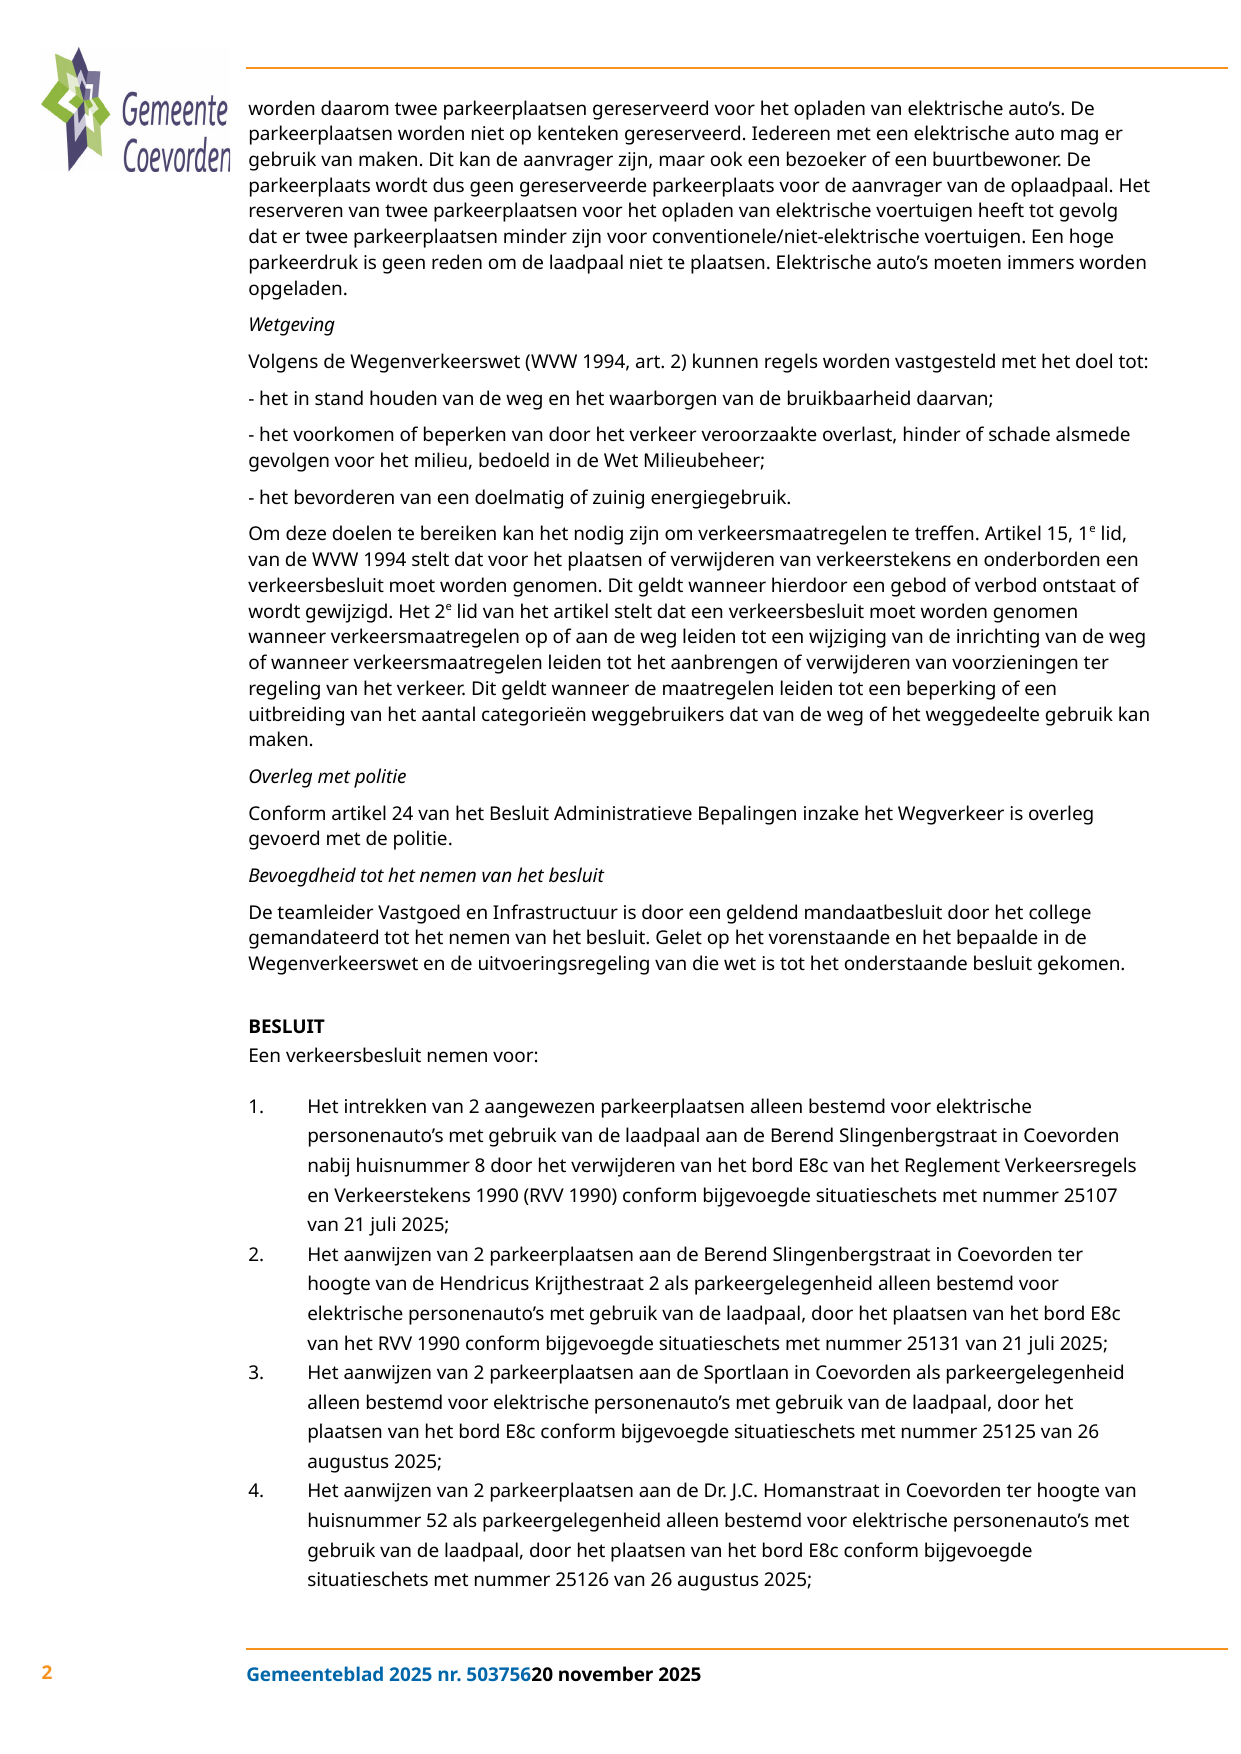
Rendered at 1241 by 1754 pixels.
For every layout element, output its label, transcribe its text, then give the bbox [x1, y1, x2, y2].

list Het aanwijzen van 2 parkeerplaatsen aan de Dr. J.C. Homanstraat in Coevorden ter hoogte van huisnummer 52 als parkeergelegenheid alleen bestemd voor elektrische personenauto’s met gebruik van de laadpaal, door het plaatsen van het bord E8c conform bijgevoegde situatieschets met nummer 25126 van 26 augustus 2025; [248, 1478, 1152, 1592]
list Het aanwijzen van 2 parkeerplaatsen aan de Berend Slingenbergstraat in Coevorden ter hoogte van de Hendricus Krijthestraat 2 als parkeergelegenheid alleen bestemd voor elektrische personenauto’s met gebruik van de laadpaal, door het plaatsen van het bord E8c van het RVV 1990 conform bijgevoegde situatieschets met nummer 25131 van 21 juli 2025; [248, 1241, 1152, 1355]
text Overleg met politie [248, 763, 1152, 789]
text Om deze doelen te bereiken kan het nodig zijn om verkeersmaatregelen te treffen. Artikel 15, 1e lid, van de WVW 1994 stelt dat voor het plaatsen of verwijderen van verkeerstekens en onderborden een verkeersbesluit moet worden genomen. Dit geldt wanneer hierdoor een gebod of verbod ontstaat of wordt gewijzigd. Het 2e lid van het artikel stelt dat een verkeersbesluit moet worden genomen wanneer verkeersmaatregelen op of aan de weg leiden tot een wijziging van de inrichting van de weg of wanneer verkeersmaatregelen leiden tot het aanbrengen of verwijderen van voorzieningen ter regeling van het verkeer. Dit geldt wanneer de maatregelen leiden tot een beperking of een uitbreiding van het aantal categorieën weggebruikers dat van de weg of het weggedeelte gebruik kan maken. [248, 521, 1152, 752]
text Volgens de Wegenverkeerswet (WVW 1994, art. 2) kunnen regels worden vastgesteld met het doel tot: [248, 348, 1152, 374]
picture [41, 47, 231, 172]
text - het voorkomen of beperken van door het verkeer veroorzaakte overlast, hinder of schade alsmede gevolgen voor het milieu, bedoeld in de Wet Milieubeheer; [248, 422, 1152, 473]
list Het aanwijzen van 2 parkeerplaatsen aan de Sportlaan in Coevorden als parkeergelegenheid alleen bestemd voor elektrische personenauto’s met gebruik van de laadpaal, door het plaatsen van het bord E8c conform bijgevoegde situatieschets met nummer 25125 van 26 augustus 2025; [248, 1359, 1152, 1474]
text De teamleider Vastgoed en Infrastructuur is door een geldend mandaatbesluit door het college gemandateerd tot het nemen van het besluit. Gelet op het vorenstaande en het bepaalde in de Wegenverkeerswet en de uitvoeringsregeling van die wet is tot het onderstaande besluit gekomen. [248, 899, 1152, 976]
text - het in stand houden van de weg en het waarborgen van de bruikbaarheid daarvan; [248, 385, 1152, 411]
text Conform artikel 24 van het Besluit Administratieve Bepalingen inzake het Wegverkeer is overleg gevoerd met de politie. [248, 800, 1152, 851]
text BESLUIT [248, 1013, 1152, 1039]
list Het intrekken van 2 aangewezen parkeerplaatsen alleen bestemd voor elektrische personenauto’s met gebruik van de laadpaal aan de Berend Slingenbergstraat in Coevorden nabij huisnummer 8 door het verwijderen van het bord E8c van het Reglement Verkeersregels en Verkeerstekens 1990 (RVV 1990) conform bijgevoegde situatieschets met nummer 25107 van 21 juli 2025; [248, 1093, 1152, 1237]
text Bevoegdheid tot het nemen van het besluit [248, 862, 1152, 888]
text worden daarom twee parkeerplaatsen gereserveerd voor het opladen van elektrische auto’s. De parkeerplaatsen worden niet op kenteken gereserveerd. Iedereen met een elektrische auto mag er gebruik van maken. Dit kan de aanvrager zijn, maar ook een bezoeker of een buurtbewoner. De parkeerplaats wordt dus geen gereserveerde parkeerplaats voor de aanvrager van de oplaadpaal. Het reserveren van twee parkeerplaatsen voor het opladen van elektrische voertuigen heeft tot gevolg dat er twee parkeerplaatsen minder zijn voor conventionele/niet-elektrische voertuigen. Een hoge parkeerdruk is geen reden om de laadpaal niet te plaatsen. Elektrische auto’s moeten immers worden opgeladen. [248, 95, 1152, 301]
text Een verkeersbesluit nemen voor: [248, 1043, 1152, 1068]
text - het bevorderen van een doelmatig of zuinig energiegebruik. [248, 484, 1152, 510]
text Wetgeving [248, 312, 1152, 337]
